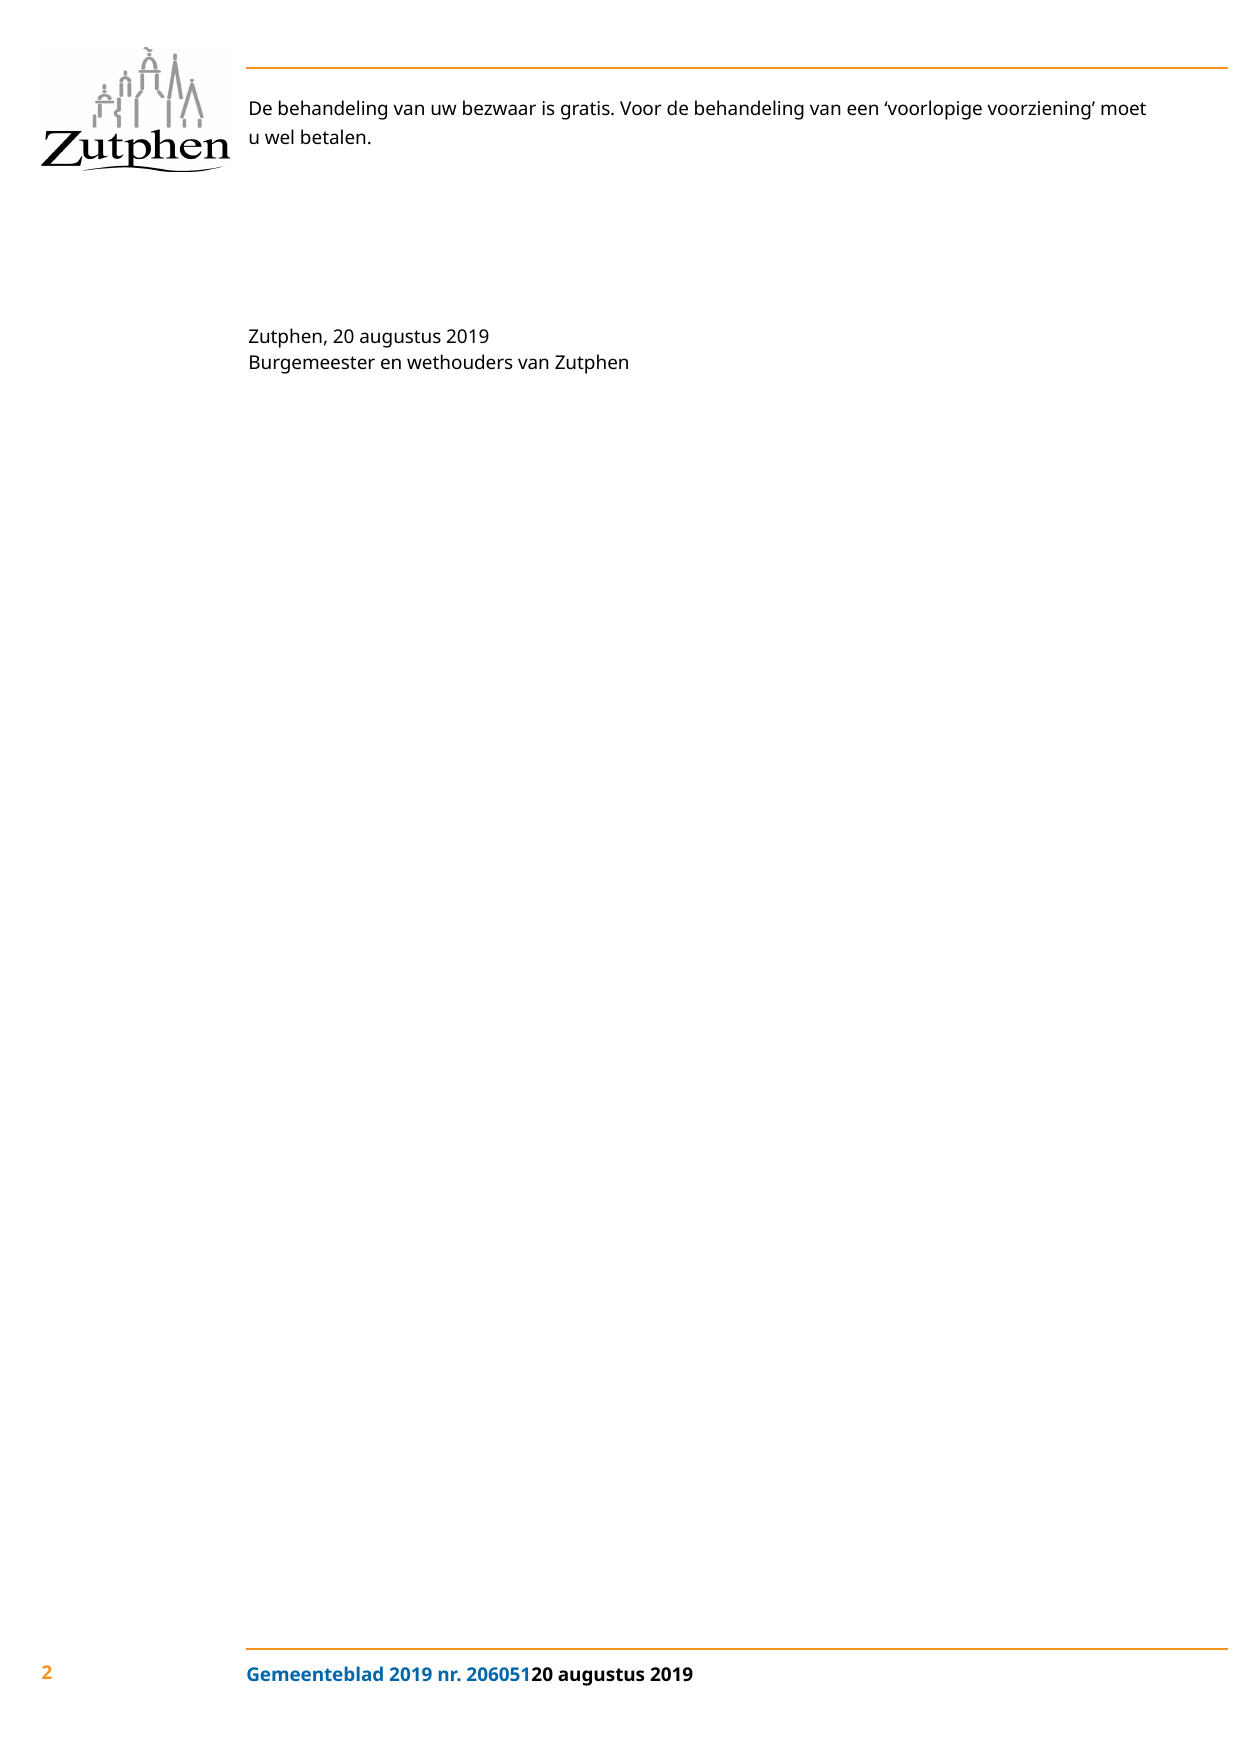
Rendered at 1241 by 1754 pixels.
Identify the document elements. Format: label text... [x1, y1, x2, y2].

picture [41, 47, 231, 172]
text Burgemeester en wethouders van Zutphen [248, 349, 1152, 375]
text Zutphen, 20 augustus 2019 [248, 323, 1152, 349]
text De behandeling van uw bezwaar is gratis. Voor de behandeling van een ‘voorlopige voorziening’ moet u wel betalen. [248, 95, 1152, 150]
